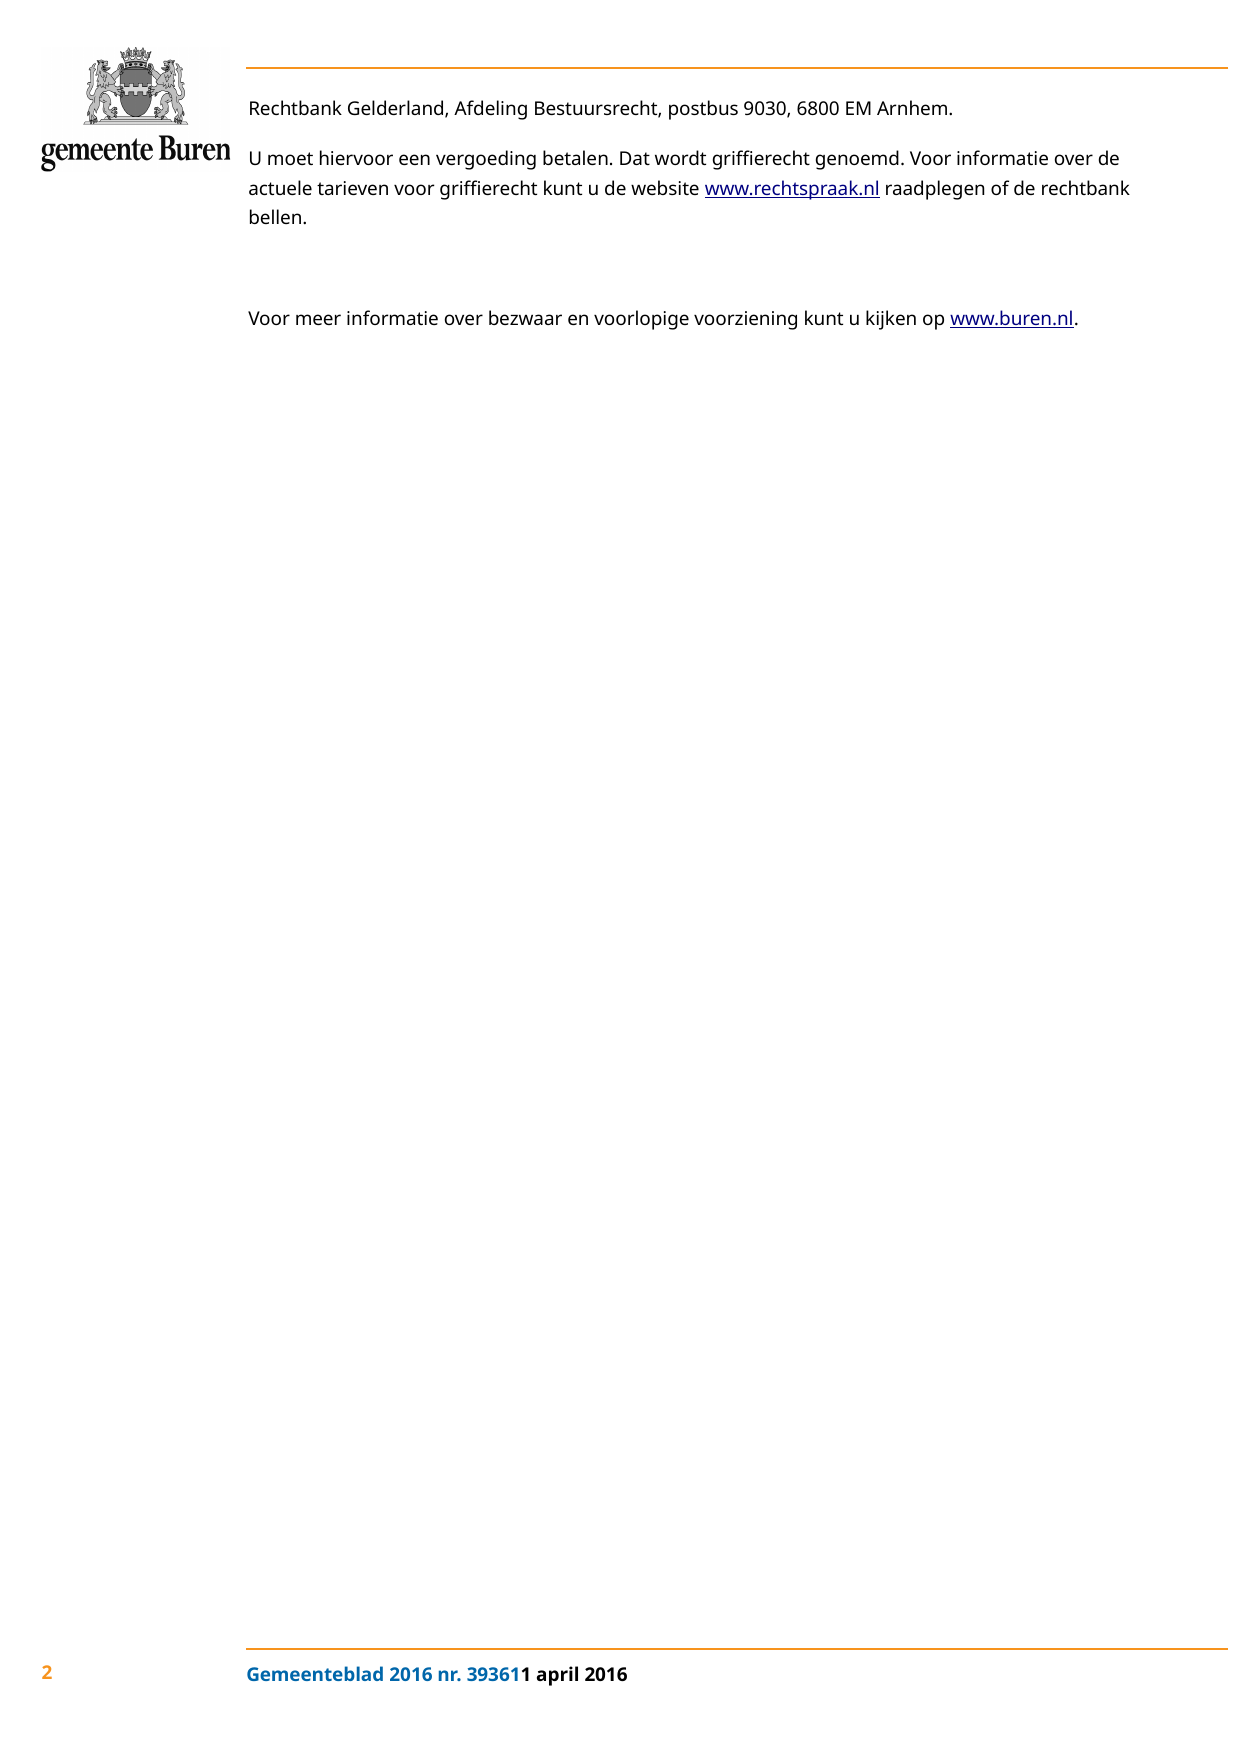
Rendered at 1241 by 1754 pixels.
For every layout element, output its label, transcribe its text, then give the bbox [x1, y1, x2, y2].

text Rechtbank Gelderland, Afdeling Bestuursrecht, postbus 9030, 6800 EM Arnhem. [248, 95, 1152, 121]
picture [41, 47, 231, 172]
text U moet hiervoor een vergoeding betalen. Dat wordt griffierecht genoemd. Voor informatie over de actuele tarieven voor griffierecht kunt u de website www.rechtspraak.nl raadplegen of de rechtbank bellen. [248, 145, 1152, 230]
text Voor meer informatie over bezwaar en voorlopige voorziening kunt u kijken op www.buren.nl. [248, 305, 1152, 331]
